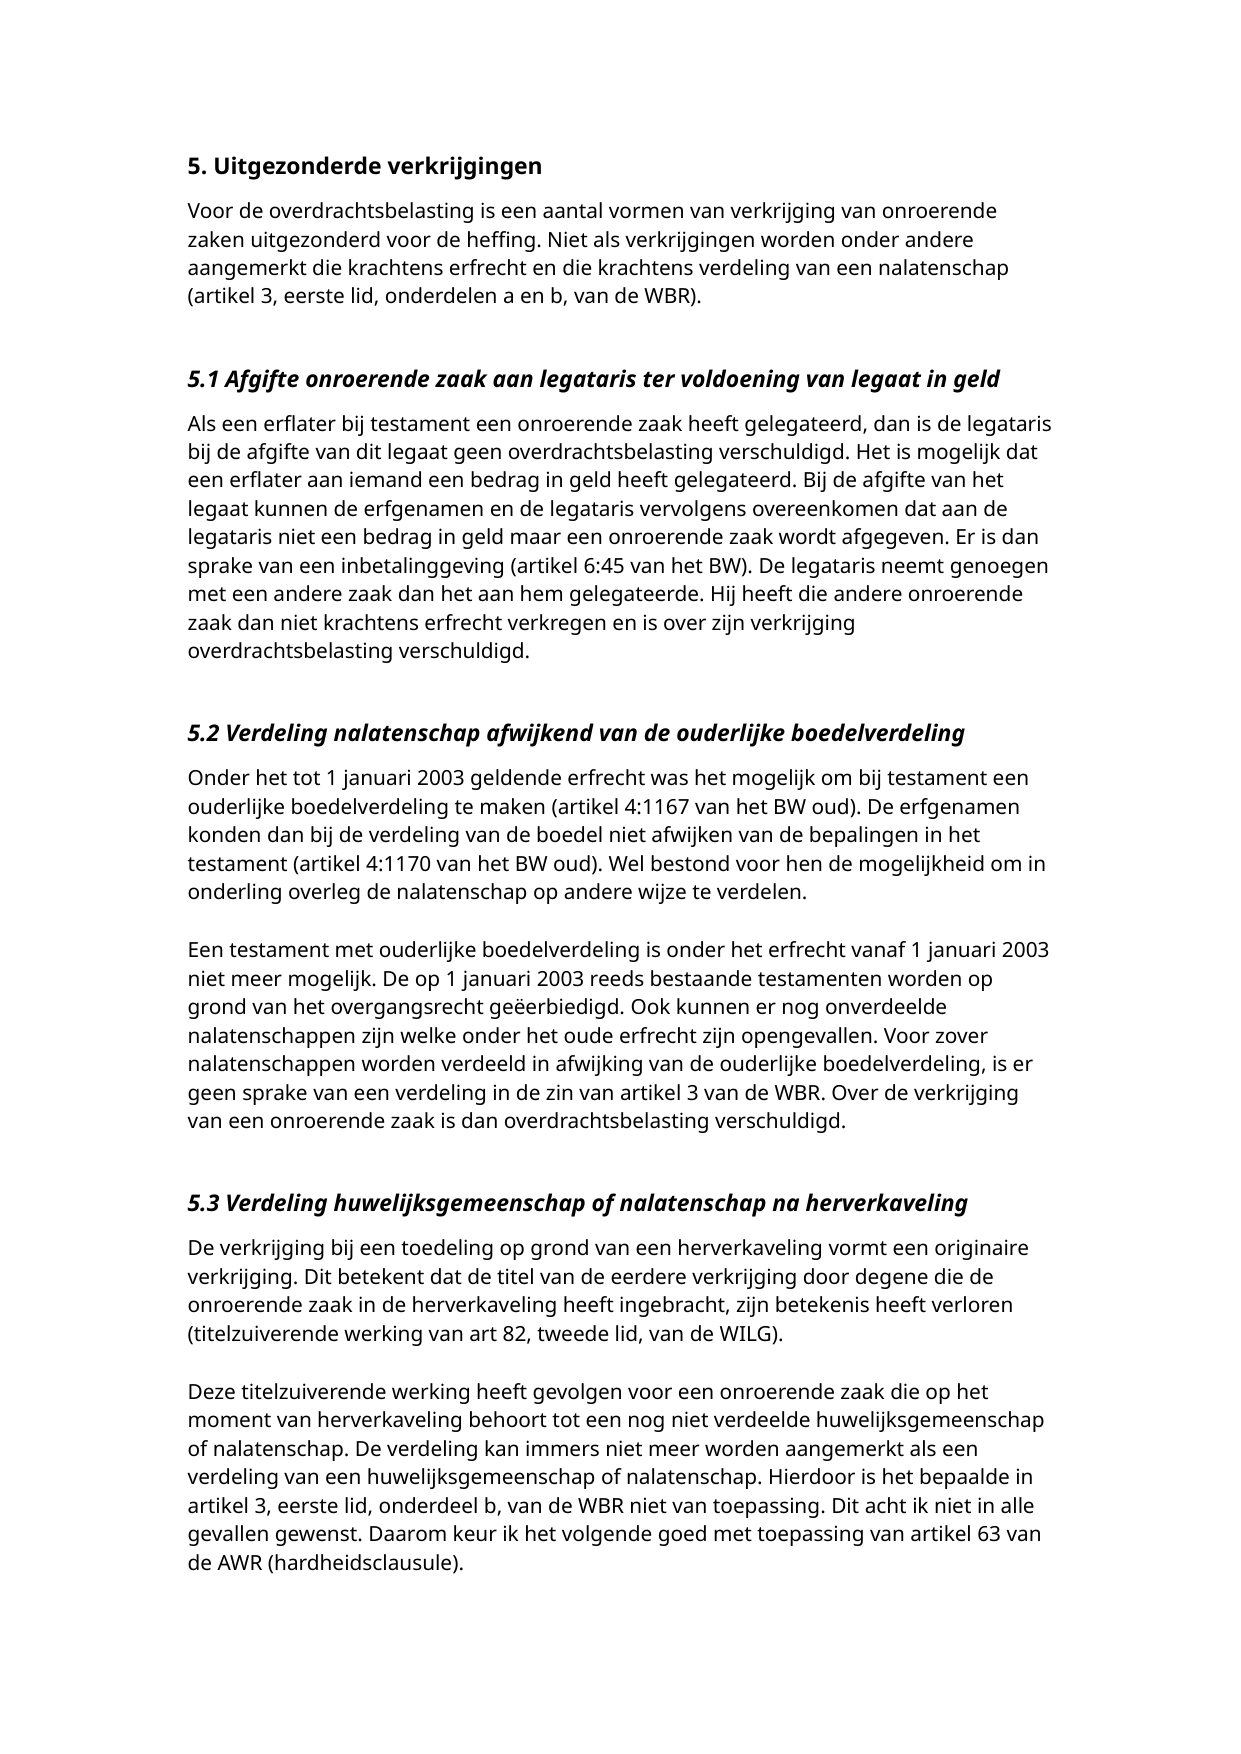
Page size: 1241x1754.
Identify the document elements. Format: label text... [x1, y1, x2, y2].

text Als een erflater bij testament een onroerende zaak heeft gelegateerd, dan is de legataris bij de afgifte van dit legaat geen overdrachtsbelasting verschuldigd. Het is mogelijk dat een erflater aan iemand een bedrag in geld heeft gelegateerd. Bij de afgifte van het legaat kunnen de erfgenamen en de legataris vervolgens overeenkomen dat aan de legataris niet een bedrag in geld maar een onroerende zaak wordt afgegeven. Er is dan sprake van een inbetalinggeving (artikel 6:45 van het BW). De legataris neemt genoegen met een andere zaak dan het aan hem gelegateerde. Hij heeft die andere onroerende zaak dan niet krachtens erfrecht verkregen en is over zijn verkrijging overdrachtsbelasting verschuldigd. [187, 409, 1053, 665]
text Voor de overdrachtsbelasting is een aantal vormen van verkrijging van onroerende zaken uitgezonderd voor de heffing. Niet als verkrijgingen worden onder andere aangemerkt die krachtens erfrecht en die krachtens verdeling van een nalatenschap (artikel 3, eerste lid, onderdelen a en b, van de WBR). [187, 196, 1053, 310]
subtitle 5. Uitgezonderde verkrijgingen [187, 150, 1053, 181]
subtitle 5.3 Verdeling huwelijksgemeenschap of nalatenschap na herverkaveling [187, 1187, 1053, 1218]
subtitle 5.2 Verdeling nalatenschap afwijkend van de ouderlijke boedelverdeling [187, 717, 1053, 748]
text Deze titelzuiverende werking heeft gevolgen voor een onroerende zaak die op het moment van herverkaveling behoort tot een nog niet verdeelde huwelijksgemeenschap of nalatenschap. De verdeling kan immers niet meer worden aangemerkt als een verdeling van een huwelijksgemeenschap of nalatenschap. Hierdoor is het bepaalde in artikel 3, eerste lid, onderdeel b, van de WBR niet van toepassing. Dit acht ik niet in alle gevallen gewenst. Daarom keur ik het volgende goed met toepassing van artikel 63 van de AWR (hardheidsclausule). [187, 1377, 1053, 1576]
text De verkrijging bij een toedeling op grond van een herverkaveling vormt een originaire verkrijging. Dit betekent dat de titel van de eerdere verkrijging door degene die de onroerende zaak in de herverkaveling heeft ingebracht, zijn betekenis heeft verloren (titelzuiverende werking van art 82, tweede lid, van de WILG). [187, 1233, 1053, 1347]
text Onder het tot 1 januari 2003 geldende erfrecht was het mogelijk om bij testament een ouderlijke boedelverdeling te maken (artikel 4:1167 van het BW oud). De erfgenamen konden dan bij de verdeling van de boedel niet afwijken van de bepalingen in het testament (artikel 4:1170 van het BW oud). Wel bestond voor hen de mogelijkheid om in onderling overleg de nalatenschap op andere wijze te verdelen. [187, 763, 1053, 906]
subtitle 5.1 Afgifte onroerende zaak aan legataris ter voldoening van legaat in geld [187, 362, 1053, 394]
text Een testament met ouderlijke boedelverdeling is onder het erfrecht vanaf 1 januari 2003 niet meer mogelijk. De op 1 januari 2003 reeds bestaande testamenten worden op grond van het overgangsrecht geëerbiedigd. Ook kunnen er nog onverdeelde nalatenschappen zijn welke onder het oude erfrecht zijn opengevallen. Voor zover nalatenschappen worden verdeeld in afwijking van de ouderlijke boedelverdeling, is er geen sprake van een verdeling in de zin van artikel 3 van de WBR. Over de verkrijging van een onroerende zaak is dan overdrachtsbelasting verschuldigd. [187, 936, 1053, 1135]
